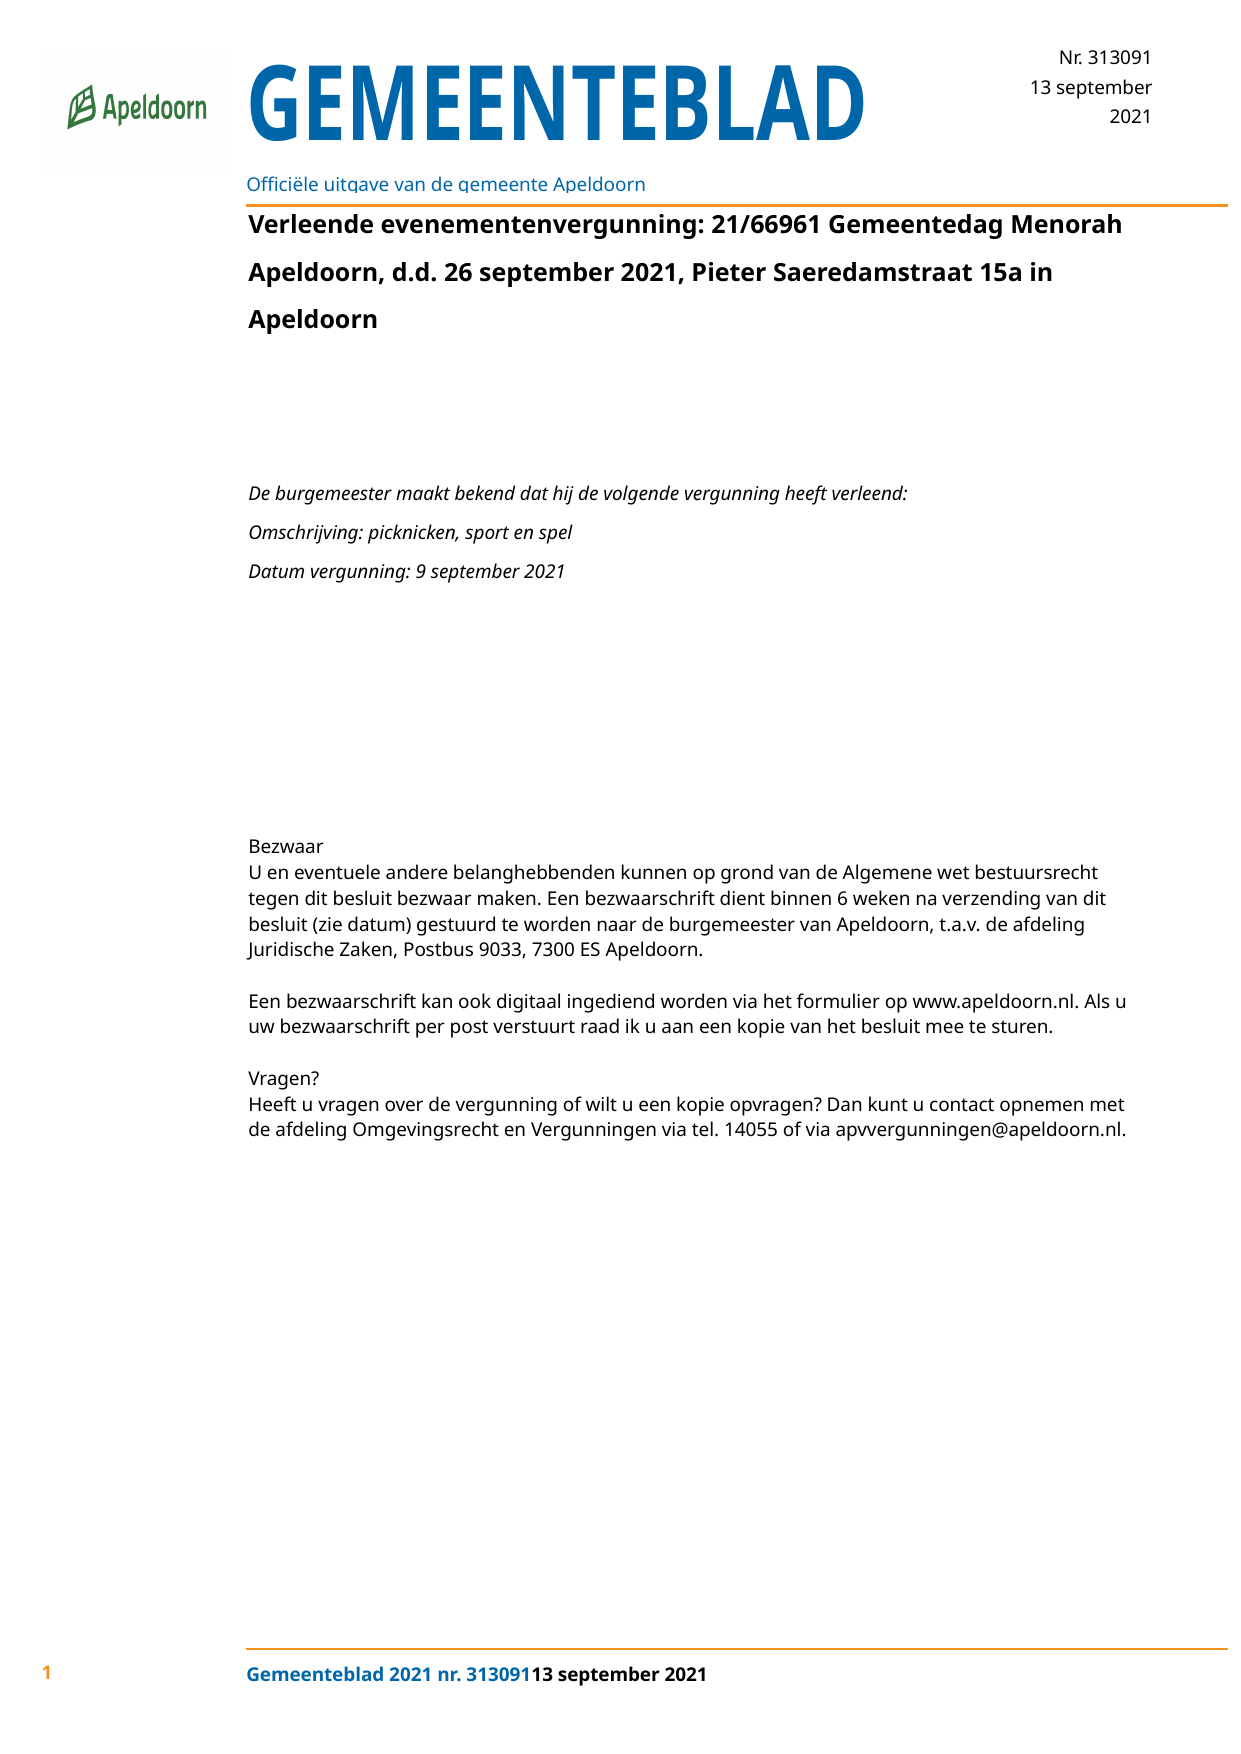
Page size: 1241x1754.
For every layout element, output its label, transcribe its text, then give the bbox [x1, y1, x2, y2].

text Heeft u vragen over de vergunning of wilt u een kopie opvragen? Dan kunt u contact opnemen met de afdeling Omgevingsrecht en Vergunningen via tel. 14055 of via apvvergunningen@apeldoorn.nl. [248, 1091, 1152, 1142]
text Verleende evenementenvergunning: 21/66961 Gemeentedag Menorah Apeldoorn, d.d. 26 september 2021, Pieter Saeredamstraat 15a in Apeldoorn [248, 207, 1152, 336]
text U en eventuele andere belanghebbenden kunnen op grond van de Algemene wet bestuursrecht tegen dit besluit bezwaar maken. Een bezwaarschrift dient binnen 6 weken na verzending van dit besluit (zie datum) gestuurd te worden naar de burgemeester van Apeldoorn, t.a.v. de afdeling Juridische Zaken, Postbus 9033, 7300 ES Apeldoorn. [248, 859, 1152, 962]
picture [41, 47, 231, 172]
text Datum vergunning: 9 september 2021 [248, 558, 1152, 584]
text Vragen? [248, 1065, 1152, 1091]
text Bezwaar [248, 834, 1152, 859]
text Een bezwaarschrift kan ook digitaal ingediend worden via het formulier op www.apeldoorn.nl. Als u uw bezwaarschrift per post verstuurt raad ik u aan een kopie van het besluit mee te sturen. [248, 988, 1152, 1039]
text De burgemeester maakt bekend dat hij de volgende vergunning heeft verleend: [248, 480, 1152, 506]
text Omschrijving: picknicken, sport en spel [248, 519, 1152, 545]
